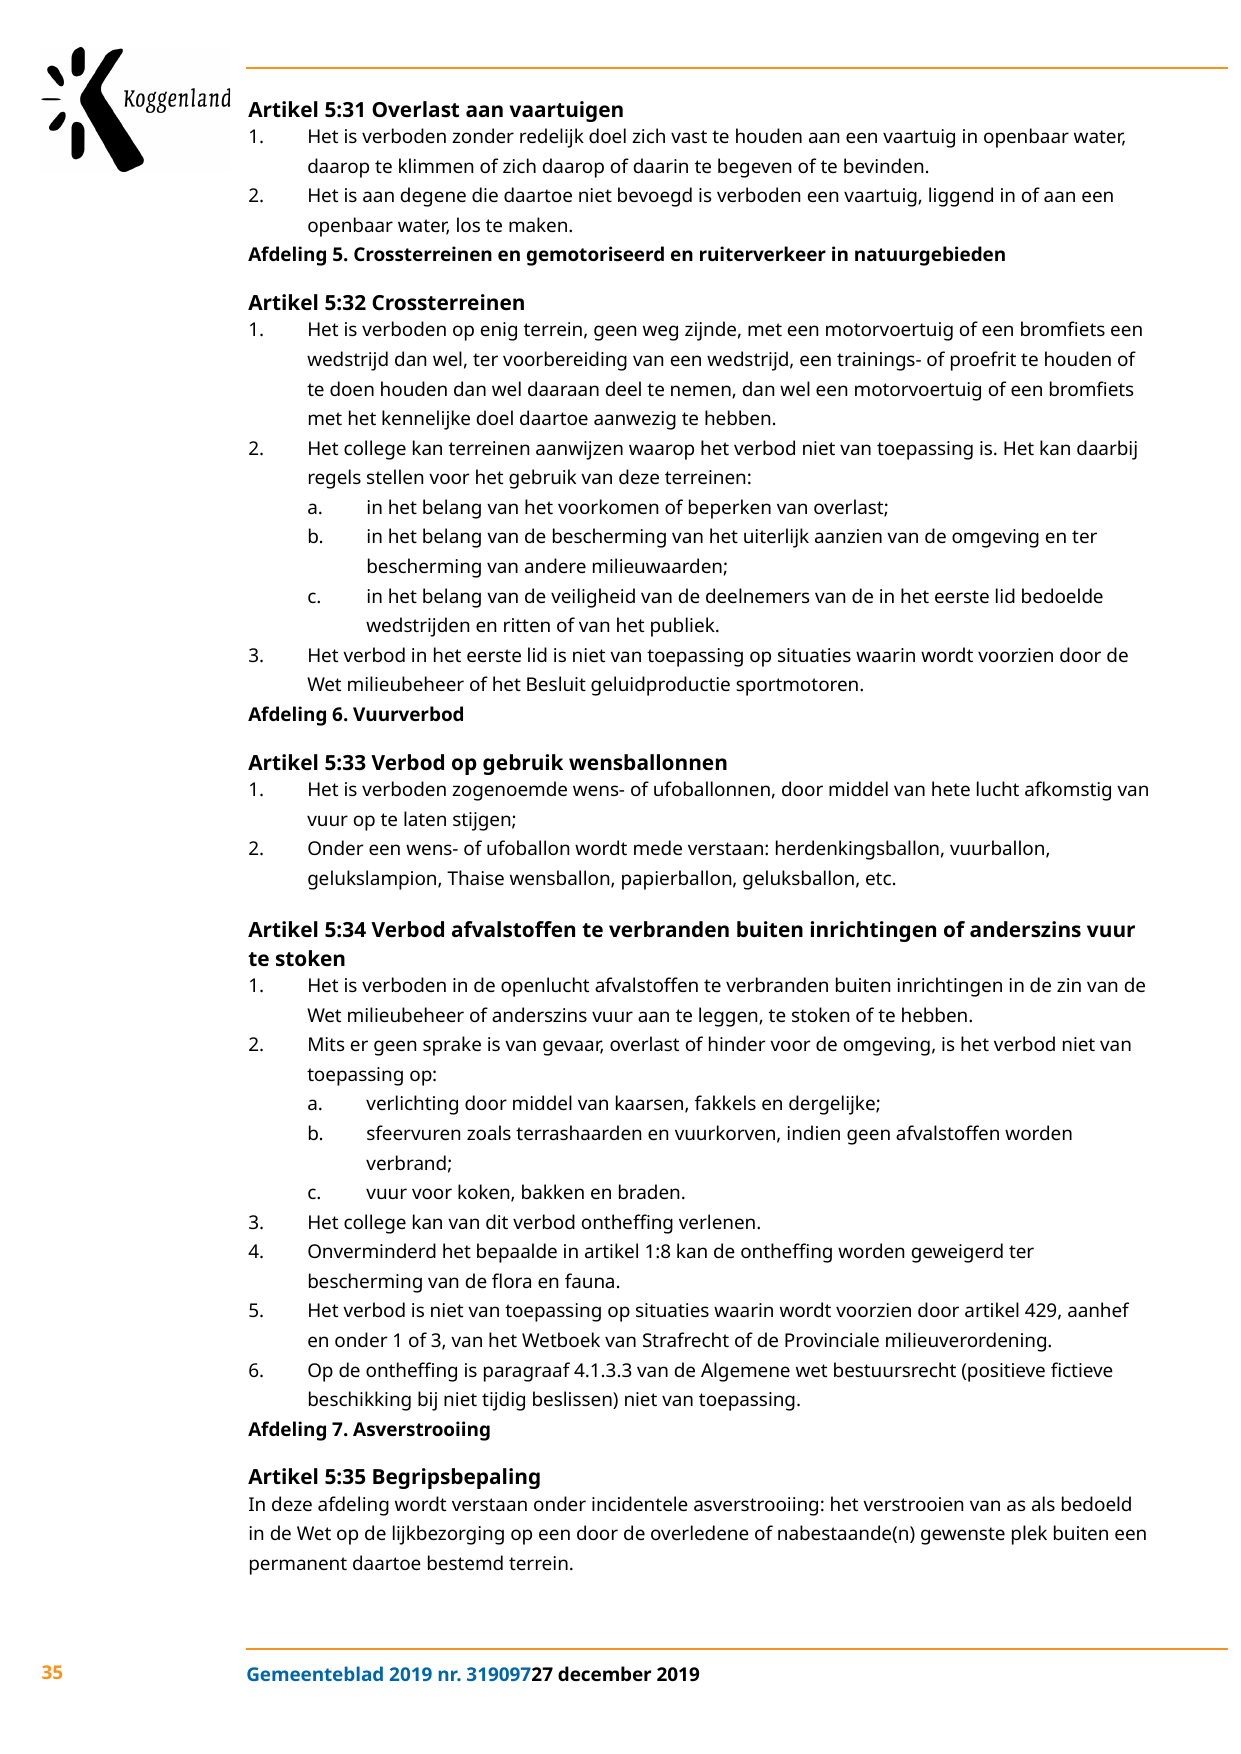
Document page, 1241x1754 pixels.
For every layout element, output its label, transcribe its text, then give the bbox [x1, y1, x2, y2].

text In deze afdeling wordt verstaan onder incidentele asverstrooiing: het verstrooien van as als bedoeld in de Wet op de lijkbezorging op een door de overledene of nabestaande(n) gewenste plek buiten een permanent daartoe bestemd terrein. [248, 1491, 1152, 1576]
list vuur voor koken, bakken en braden. [307, 1179, 1152, 1205]
text Artikel 5:32 Crossterreinen [248, 288, 1152, 317]
list Het is verboden op enig terrein, geen weg zijnde, met een motorvoertuig of een bromfiets een wedstrijd dan wel, ter voorbereiding van een wedstrijd, een trainings- of proefrit te houden of te doen houden dan wel daaraan deel te nemen, dan wel een motorvoertuig of een bromfiets met het kennelijke doel daartoe aanwezig te hebben. [248, 317, 1152, 431]
list Het is verboden zonder redelijk doel zich vast te houden aan een vaartuig in openbaar water, daarop te klimmen of zich daarop of daarin te begeven of te bevinden. [248, 123, 1152, 178]
list Het is aan degene die daartoe niet bevoegd is verboden een vaartuig, liggend in of aan een openbaar water, los te maken. [248, 182, 1152, 238]
text Afdeling 7. Asverstrooiing [248, 1416, 1152, 1442]
list Op de ontheffing is paragraaf 4.1.3.3 van de Algemene wet bestuursrecht (positieve fictieve beschikking bij niet tijdig beslissen) niet van toepassing. [248, 1357, 1152, 1412]
picture [41, 47, 231, 172]
list Het college kan van dit verbod ontheffing verlenen. [248, 1209, 1152, 1234]
text Artikel 5:35 Begripsbepaling [248, 1462, 1152, 1491]
list in het belang van de veiligheid van de deelnemers van de in het eerste lid bedoelde wedstrijden en ritten of van het publiek. [307, 583, 1152, 638]
list Mits er geen sprake is van gevaar, overlast of hinder voor de omgeving, is het verbod niet van toepassing op: [248, 1031, 1152, 1087]
list sfeervuren zoals terrashaarden en vuurkorven, indien geen afvalstoffen worden verbrand; [307, 1120, 1152, 1175]
text Artikel 5:34 Verbod afvalstoffen te verbranden buiten inrichtingen of anderszins vuur te stoken [248, 915, 1152, 972]
list Onverminderd het bepaalde in artikel 1:8 kan de ontheffing worden geweigerd ter bescherming van de flora en fauna. [248, 1238, 1152, 1294]
text Afdeling 5. Crossterreinen en gemotoriseerd en ruiterverkeer in natuurgebieden [248, 242, 1152, 267]
list Onder een wens- of ufoballon wordt mede verstaan: herdenkingsballon, vuurballon, gelukslampion, Thaise wensballon, papierballon, geluksballon, etc. [248, 835, 1152, 891]
list in het belang van het voorkomen of beperken van overlast; [307, 494, 1152, 520]
text Artikel 5:31 Overlast aan vaartuigen [248, 95, 1152, 123]
list Het is verboden zogenoemde wens- of ufoballonnen, door middel van hete lucht afkomstig van vuur op te laten stijgen; [248, 776, 1152, 831]
list verlichting door middel van kaarsen, fakkels en dergelijke; [307, 1091, 1152, 1116]
list Het verbod in het eerste lid is niet van toepassing op situaties waarin wordt voorzien door de Wet milieubeheer of het Besluit geluidproductie sportmotoren. [248, 642, 1152, 697]
list Het college kan terreinen aanwijzen waarop het verbod niet van toepassing is. Het kan daarbij regels stellen voor het gebruik van deze terreinen: [248, 435, 1152, 490]
list in het belang van de bescherming van het uiterlijk aanzien van de omgeving en ter bescherming van andere milieuwaarden; [307, 524, 1152, 579]
list Het is verboden in de openlucht afvalstoffen te verbranden buiten inrichtingen in de zin van de Wet milieubeheer of anderszins vuur aan te leggen, te stoken of te hebben. [248, 972, 1152, 1027]
text Artikel 5:33 Verbod op gebruik wensballonnen [248, 748, 1152, 776]
list Het verbod is niet van toepassing op situaties waarin wordt voorzien door artikel 429, aanhef en onder 1 of 3, van het Wetboek van Strafrecht of de Provinciale milieuverordening. [248, 1298, 1152, 1353]
text Afdeling 6. Vuurverbod [248, 701, 1152, 727]
